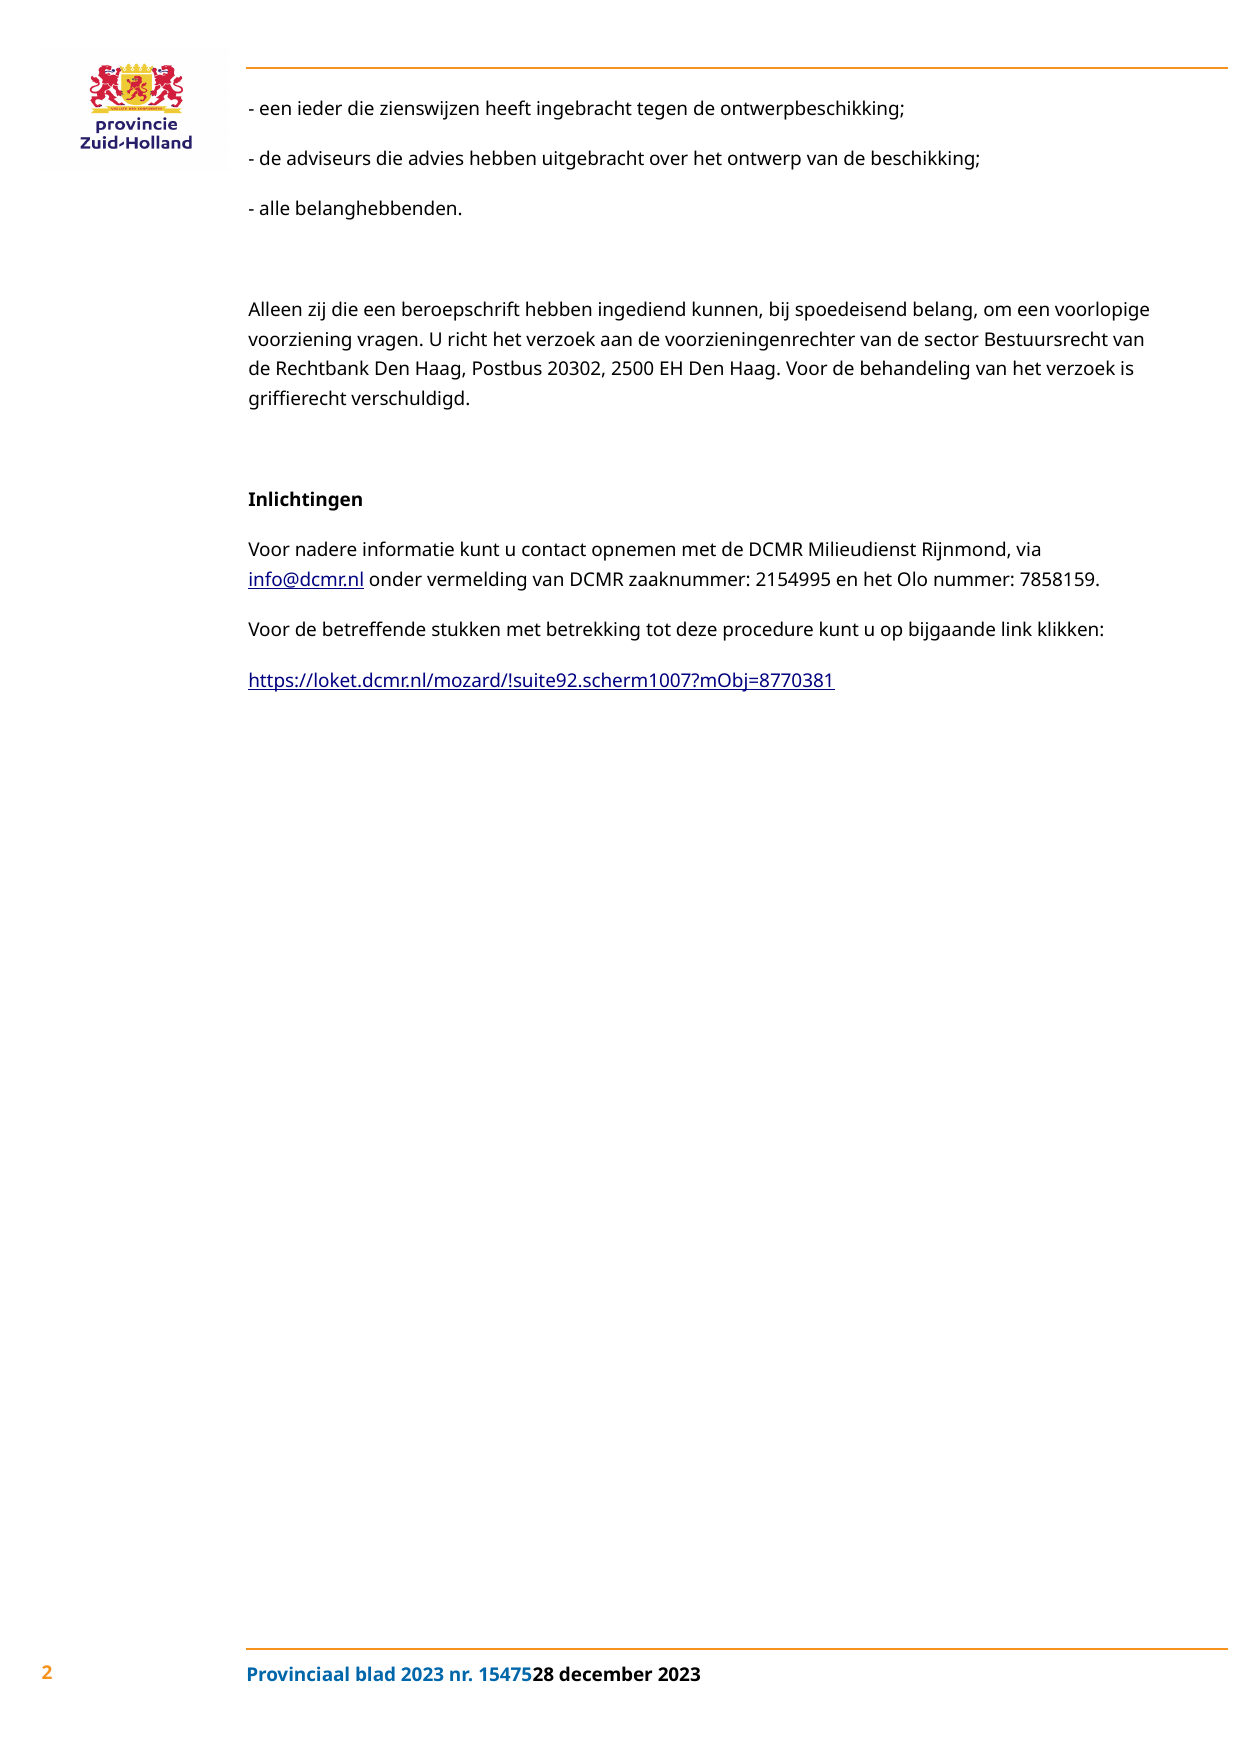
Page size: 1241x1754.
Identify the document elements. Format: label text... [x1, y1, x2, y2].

text Voor de betreffende stukken met betrekking tot deze procedure kunt u op bijgaande link klikken: [248, 616, 1152, 642]
text - alle belanghebbenden. [248, 196, 1152, 221]
text - een ieder die zienswijzen heeft ingebracht tegen de ontwerpbeschikking; [248, 95, 1152, 121]
text https://loket.dcmr.nl/mozard/!suite92.scherm1007?mObj=8770381 [248, 667, 1152, 693]
text - de adviseurs die advies hebben uitgebracht over het ontwerp van de beschikking; [248, 145, 1152, 171]
text Inlichtingen [248, 486, 1152, 512]
text Alleen zij die een beroepschrift hebben ingediend kunnen, bij spoedeisend belang, om een voorlopige voorziening vragen. U richt het verzoek aan de voorzieningenrechter van de sector Bestuursrecht van de Rechtbank Den Haag, Postbus 20302, 2500 EH Den Haag. Voor de behandeling van het verzoek is griffierecht verschuldigd. [248, 296, 1152, 411]
text Voor nadere informatie kunt u contact opnemen met de DCMR Milieudienst Rijnmond, via info@dcmr.nl onder vermelding van DCMR zaaknummer: 2154995 en het Olo nummer: 7858159. [248, 536, 1152, 592]
picture [41, 47, 231, 172]
